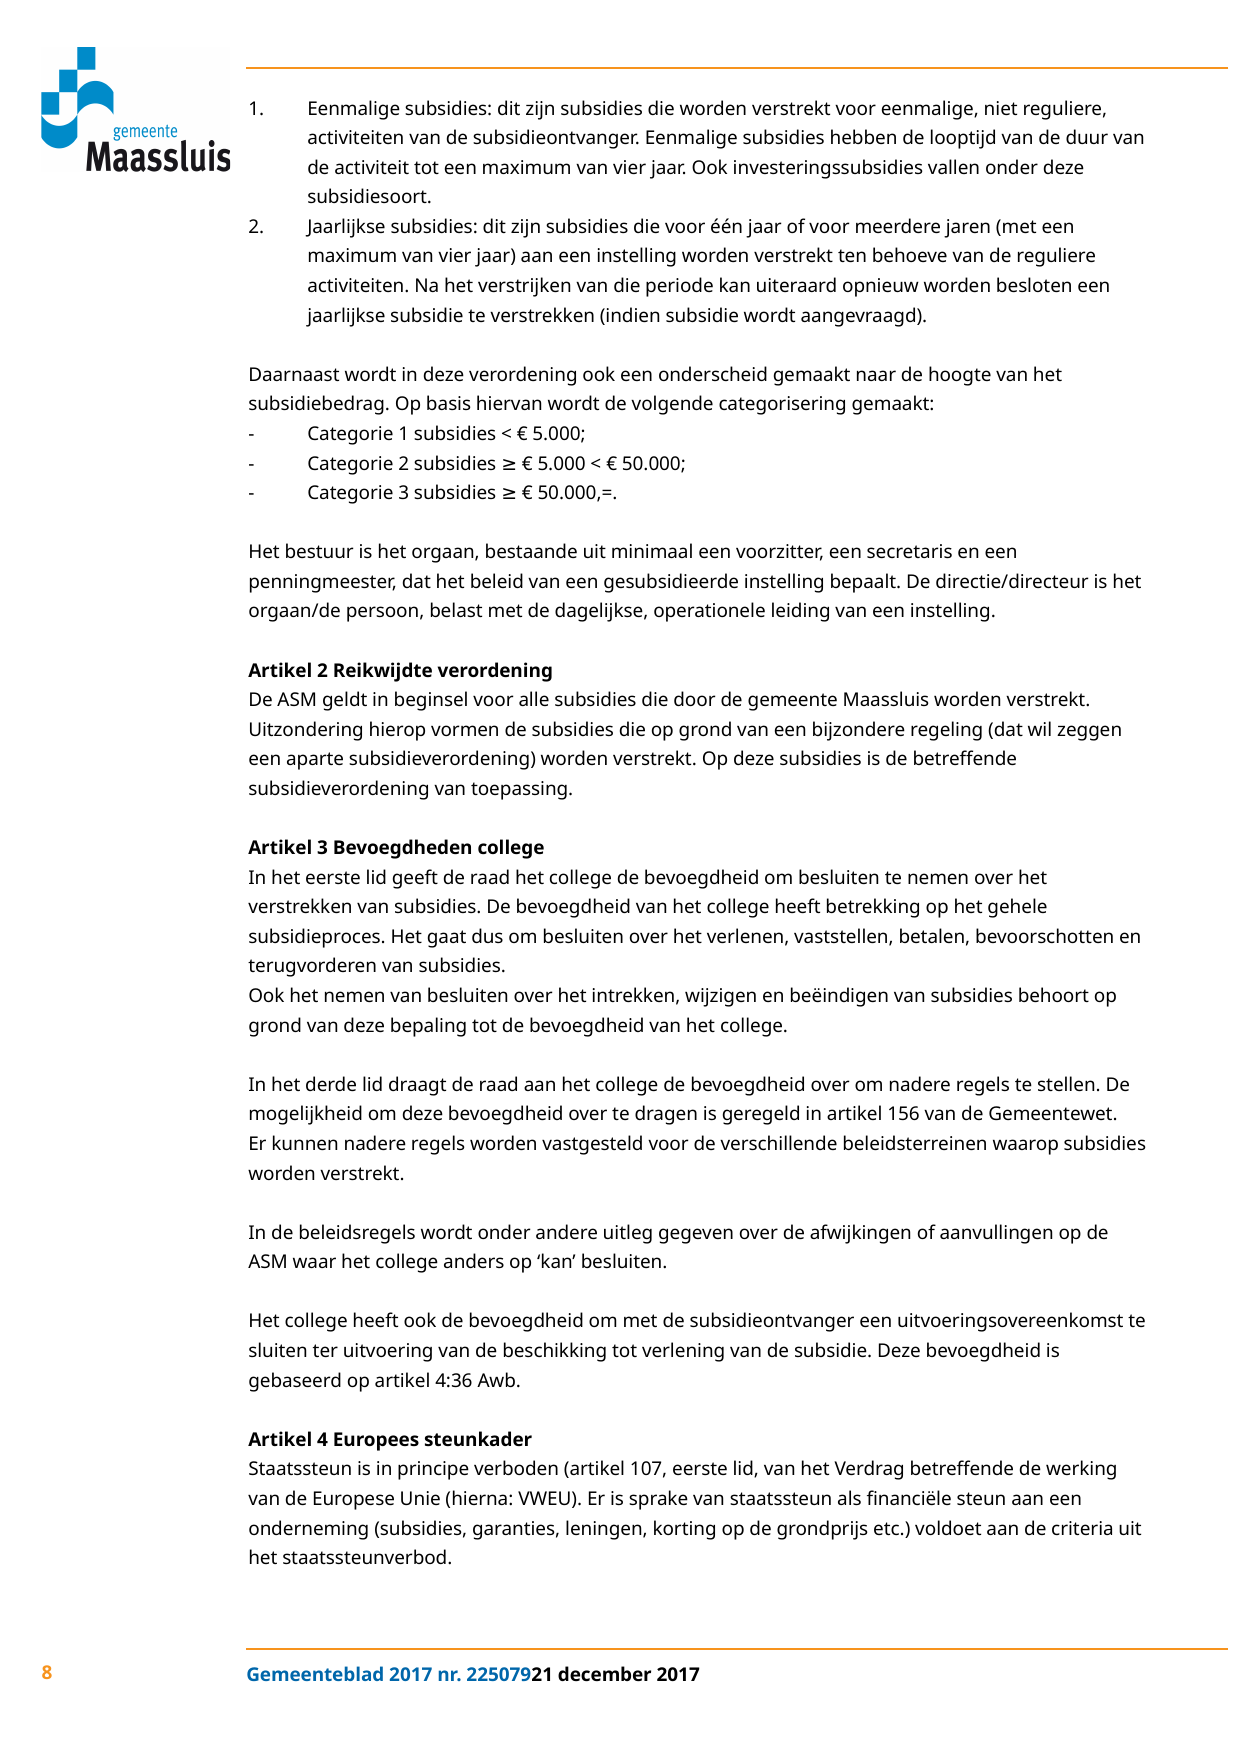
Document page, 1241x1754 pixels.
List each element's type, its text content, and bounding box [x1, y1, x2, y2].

text In de beleidsregels wordt onder andere uitleg gegeven over de afwijkingen of aanvullingen op de ASM waar het college anders op ‘kan’ besluiten. [248, 1219, 1152, 1274]
text Artikel 4 Europees steunkader [248, 1426, 1152, 1452]
text Ook het nemen van besluiten over het intrekken, wijzigen en beëindigen van subsidies behoort op grond van deze bepaling tot de bevoegdheid van het college. [248, 982, 1152, 1038]
text Staatssteun is in principe verboden (artikel 107, eerste lid, van het Verdrag betreffende de werking van de Europese Unie (hierna: VWEU). Er is sprake van staatssteun als financiële steun aan een onderneming (subsidies, garanties, leningen, korting op de grondprijs etc.) voldoet aan de criteria uit het staatssteunverbod. [248, 1456, 1152, 1570]
list Jaarlijkse subsidies: dit zijn subsidies die voor één jaar of voor meerdere jaren (met een maximum van vier jaar) aan een instelling worden verstrekt ten behoeve van de reguliere activiteiten. Na het verstrijken van die periode kan uiteraard opnieuw worden besloten een jaarlijkse subsidie te verstrekken (indien subsidie wordt aangevraagd). [248, 213, 1152, 328]
list Categorie 2 subsidies ≥ € 5.000 < € 50.000; [248, 450, 1152, 476]
text Artikel 2 Reikwijdte verordening [248, 657, 1152, 683]
text De ASM geldt in beginsel voor alle subsidies die door de gemeente Maassluis worden verstrekt. Uitzondering hierop vormen de subsidies die op grond van een bijzondere regeling (dat wil zeggen een aparte subsidieverordening) worden verstrekt. Op deze subsidies is de betreffende subsidieverordening van toepassing. [248, 686, 1152, 801]
text In het eerste lid geeft de raad het college de bevoegdheid om besluiten te nemen over het verstrekken van subsidies. De bevoegdheid van het college heeft betrekking op het gehele subsidieproces. Het gaat dus om besluiten over het verlenen, vaststellen, betalen, bevoorschotten en terugvorderen van subsidies. [248, 864, 1152, 978]
list Eenmalige subsidies: dit zijn subsidies die worden verstrekt voor eenmalige, niet reguliere, activiteiten van de subsidieontvanger. Eenmalige subsidies hebben de looptijd van de duur van de activiteit tot een maximum van vier jaar. Ook investeringssubsidies vallen onder deze subsidiesoort. [248, 95, 1152, 209]
text In het derde lid draagt de raad aan het college de bevoegdheid over om nadere regels te stellen. De mogelijkheid om deze bevoegdheid over te dragen is geregeld in artikel 156 van de Gemeentewet. [248, 1071, 1152, 1126]
text Artikel 3 Bevoegdheden college [248, 834, 1152, 860]
picture [41, 47, 77, 92]
picture [41, 47, 231, 172]
text Het college heeft ook de bevoegdheid om met de subsidieontvanger een uitvoeringsovereenkomst te sluiten ter uitvoering van de beschikking tot verlening van de subsidie. Deze bevoegdheid is gebaseerd op artikel 4:36 Awb. [248, 1308, 1152, 1393]
list Categorie 3 subsidies ≥ € 50.000,=. [248, 479, 1152, 505]
text Er kunnen nadere regels worden vastgesteld voor de verschillende beleidsterreinen waarop subsidies worden verstrekt. [248, 1130, 1152, 1186]
text Daarnaast wordt in deze verordening ook een onderscheid gemaakt naar de hoogte van het subsidiebedrag. Op basis hiervan wordt de volgende categorisering gemaakt: [248, 361, 1152, 416]
text Het bestuur is het orgaan, bestaande uit minimaal een voorzitter, een secretaris en een penningmeester, dat het beleid van een gesubsidieerde instelling bepaalt. De directie/directeur is het orgaan/de persoon, belast met de dagelijkse, operationele leiding van een instelling. [248, 538, 1152, 623]
list Categorie 1 subsidies < € 5.000; [248, 420, 1152, 446]
